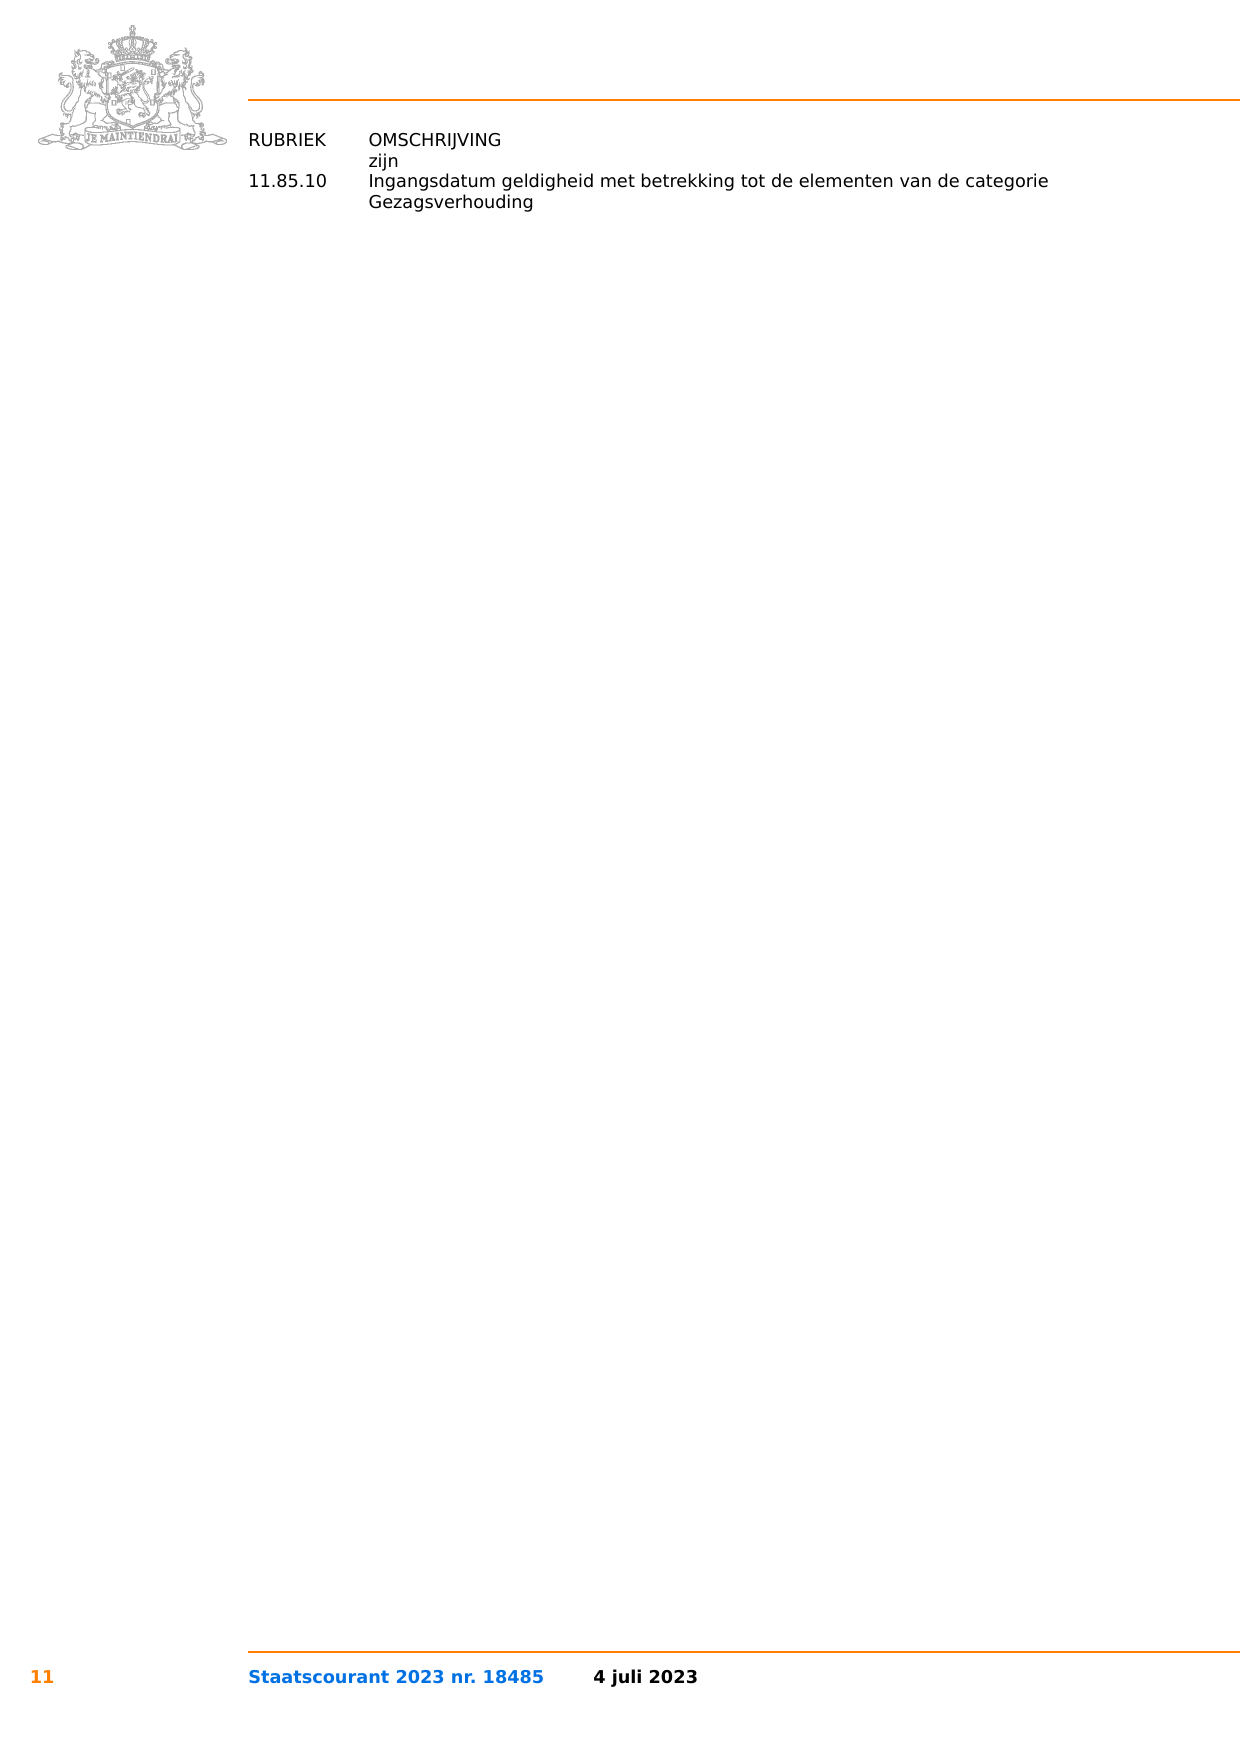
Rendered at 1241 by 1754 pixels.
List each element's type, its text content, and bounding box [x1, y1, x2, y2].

picture [38, 25, 227, 150]
table_cell zijn [363, 151, 1163, 171]
table_cell Ingangsdatum geldigheid met betrekking tot de elementen van de categorie Gezagsverhouding [363, 171, 1163, 212]
table_cell [248, 151, 362, 171]
table_header OMSCHRIJVING [363, 130, 1163, 151]
table_cell 11.85.10 [248, 171, 362, 212]
table_header RUBRIEK [248, 130, 362, 151]
